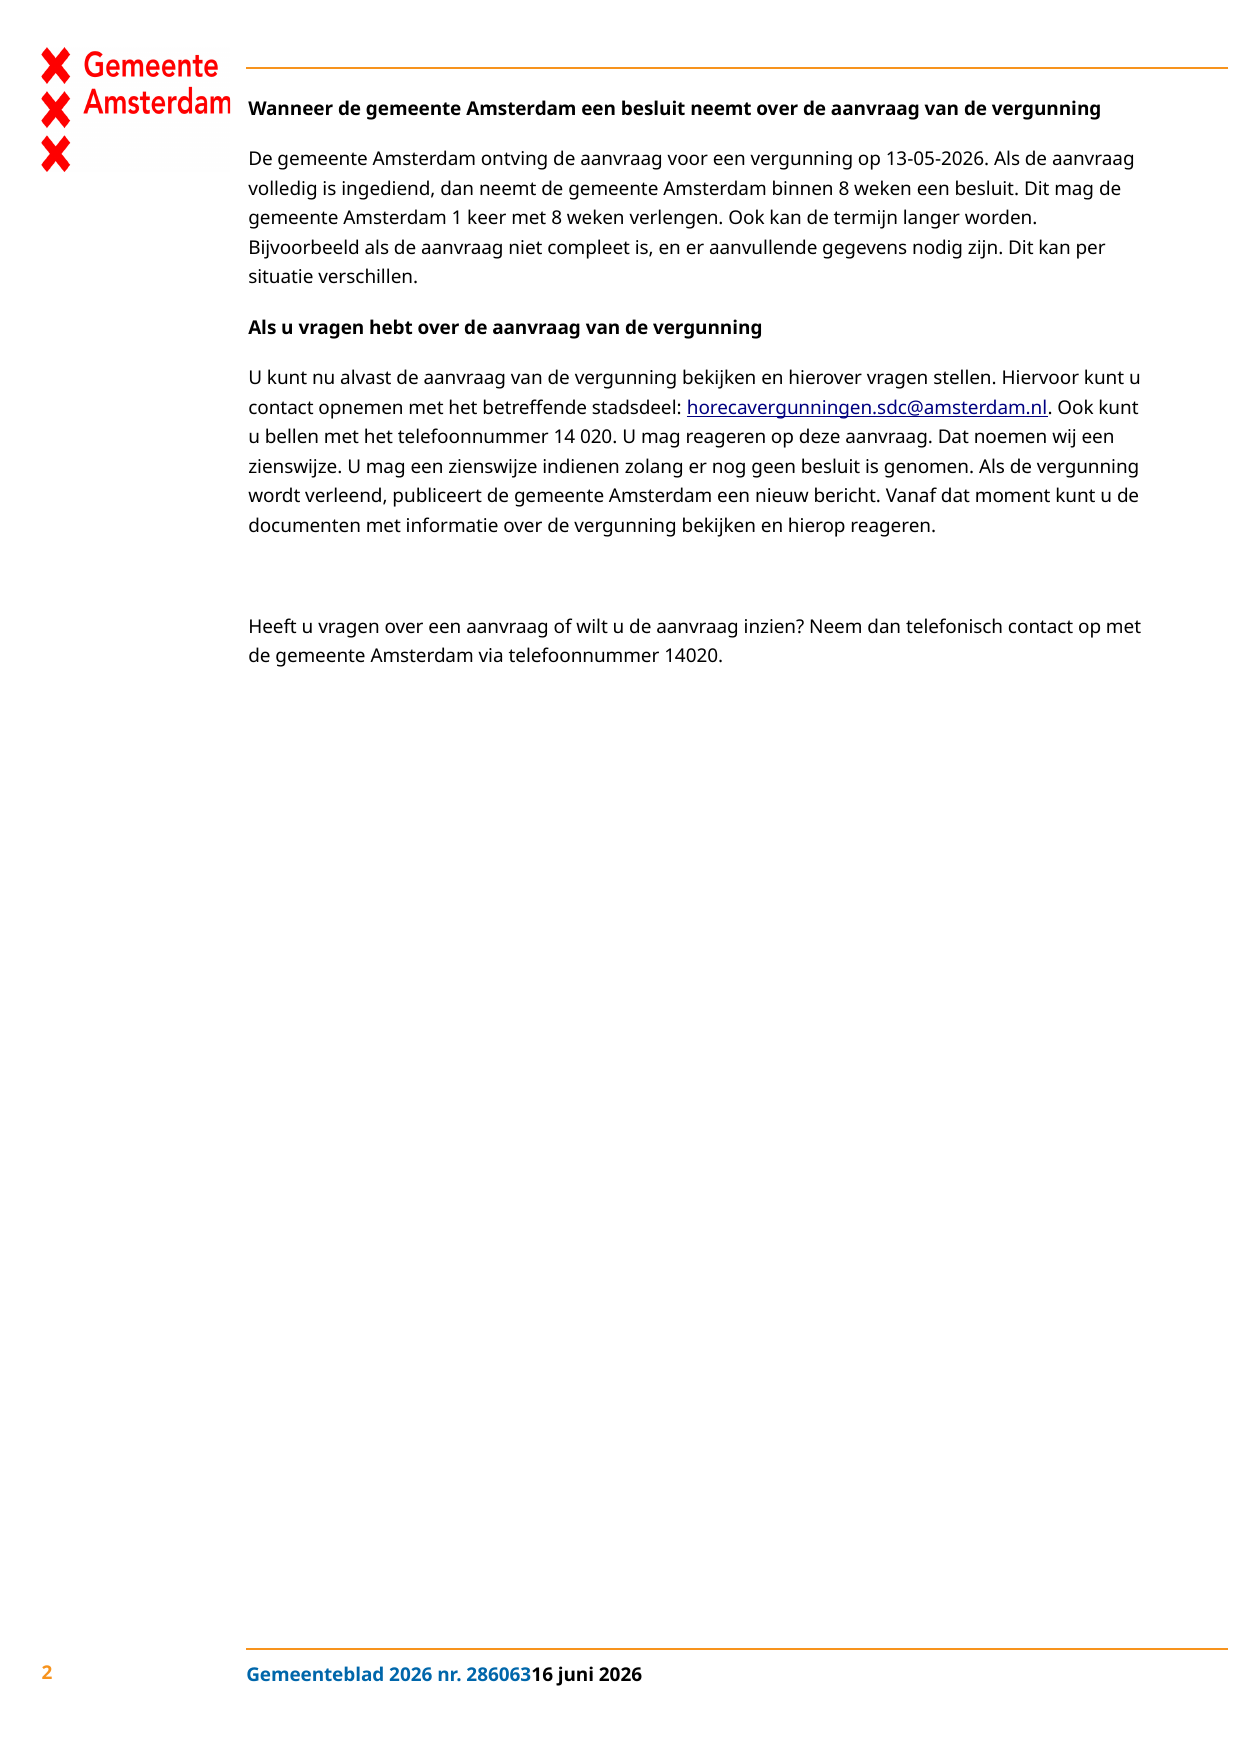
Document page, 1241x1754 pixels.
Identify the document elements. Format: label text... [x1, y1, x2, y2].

text U kunt nu alvast de aanvraag van de vergunning bekijken en hierover vragen stellen. Hiervoor kunt u contact opnemen met het betreffende stadsdeel: horecavergunningen.sdc@amsterdam.nl. Ook kunt u bellen met het telefoonnummer 14 020. U mag reageren op deze aanvraag. Dat noemen wij een zienswijze. U mag een zienswijze indienen zolang er nog geen besluit is genomen. Als de vergunning wordt verleend, publiceert de gemeente Amsterdam een nieuw bericht. Vanaf dat moment kunt u de documenten met informatie over de vergunning bekijken en hierop reageren. [248, 364, 1152, 538]
picture [41, 47, 231, 172]
text Heeft u vragen over een aanvraag of wilt u de aanvraag inzien? Neem dan telefonisch contact op met de gemeente Amsterdam via telefoonnummer 14020. [248, 613, 1152, 668]
text Wanneer de gemeente Amsterdam een besluit neemt over de aanvraag van de vergunning [248, 95, 1152, 121]
text Als u vragen hebt over de aanvraag van de vergunning [248, 314, 1152, 340]
text De gemeente Amsterdam ontving de aanvraag voor een vergunning op 13-05-2026. Als de aanvraag volledig is ingediend, dan neemt de gemeente Amsterdam binnen 8 weken een besluit. Dit mag de gemeente Amsterdam 1 keer met 8 weken verlengen. Ook kan de termijn langer worden. Bijvoorbeeld als de aanvraag niet compleet is, en er aanvullende gegevens nodig zijn. Dit kan per situatie verschillen. [248, 145, 1152, 289]
